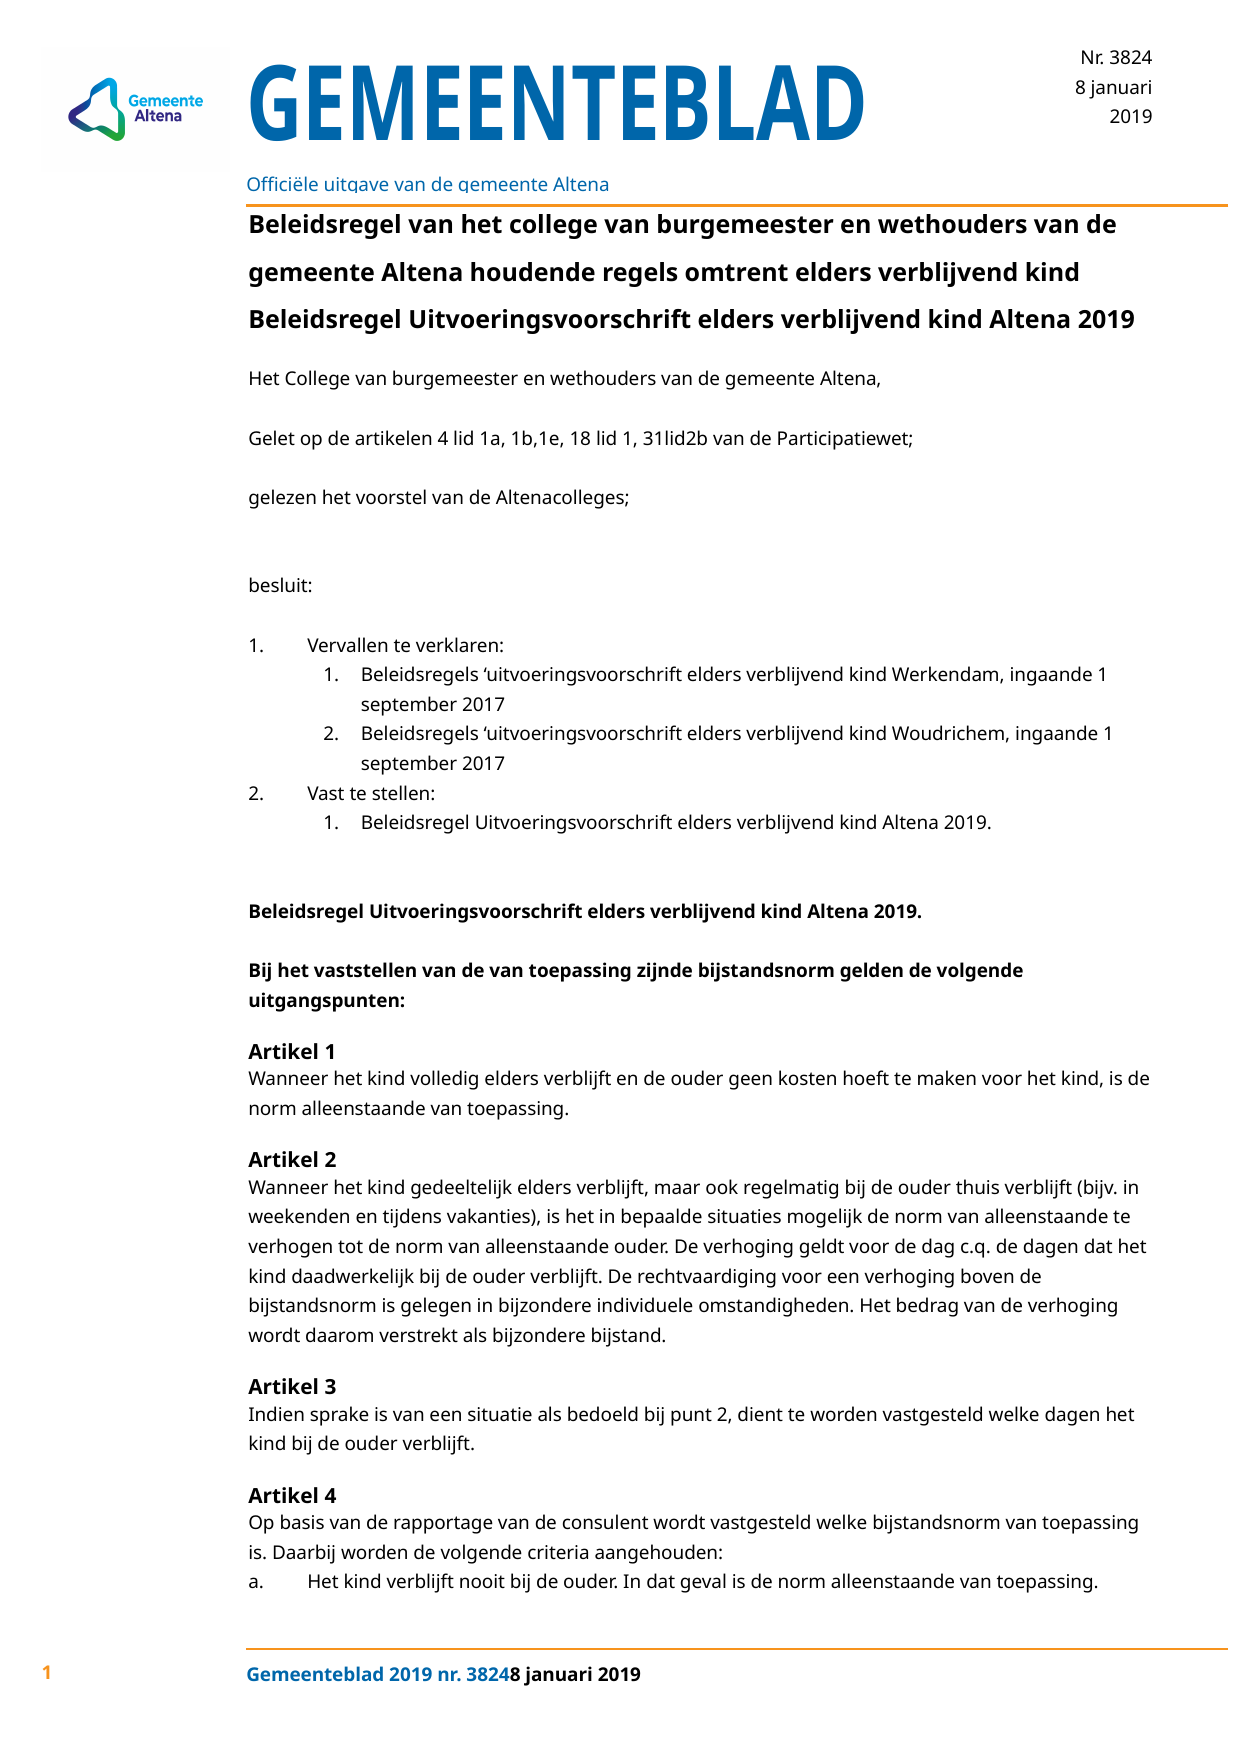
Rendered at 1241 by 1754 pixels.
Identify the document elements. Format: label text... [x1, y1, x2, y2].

list Het kind verblijft nooit bij de ouder. In dat geval is de norm alleenstaande van toepassing. [248, 1568, 1152, 1594]
list Beleidsregels ‘uitvoeringsvoorschrift elders verblijvend kind Woudrichem, ingaande 1 september 2017 [323, 721, 1152, 776]
picture [41, 47, 231, 172]
list Vervallen te verklaren: [248, 632, 1152, 657]
text Beleidsregel Uitvoeringsvoorschrift elders verblijvend kind Altena 2019. [248, 898, 1152, 924]
list Beleidsregels ‘uitvoeringsvoorschrift elders verblijvend kind Werkendam, ingaande 1 september 2017 [323, 661, 1152, 717]
text Artikel 4 [248, 1481, 1152, 1509]
text besluit: [248, 573, 1152, 598]
text Artikel 1 [248, 1037, 1152, 1066]
text Wanneer het kind volledig elders verblijft en de ouder geen kosten hoeft te maken voor het kind, is de norm alleenstaande van toepassing. [248, 1066, 1152, 1121]
text gelezen het voorstel van de Altenacolleges; [248, 484, 1152, 509]
text Wanneer het kind gedeeltelijk elders verblijft, maar ook regelmatig bij de ouder thuis verblijft (bijv. in weekenden en tijdens vakanties), is het in bepaalde situaties mogelijk de norm van alleenstaande te verhogen tot de norm van alleenstaande ouder. De verhoging geldt voor de dag c.q. de dagen dat het kind daadwerkelijk bij de ouder verblijft. De rechtvaardiging voor een verhoging boven de bijstandsnorm is gelegen in bijzondere individuele omstandigheden. Het bedrag van de verhoging wordt daarom verstrekt als bijzondere bijstand. [248, 1174, 1152, 1348]
text Artikel 2 [248, 1146, 1152, 1174]
text Gelet op de artikelen 4 lid 1a, 1b,1e, 18 lid 1, 31lid2b van de Participatiewet; [248, 425, 1152, 450]
text Bij het vaststellen van de van toepassing zijnde bijstandsnorm gelden de volgende uitgangspunten: [248, 957, 1152, 1012]
text Het College van burgemeester en wethouders van de gemeente Altena, [248, 366, 1152, 391]
text Op basis van de rapportage van de consulent wordt vastgesteld welke bijstandsnorm van toepassing is. Daarbij worden de volgende criteria aangehouden: [248, 1509, 1152, 1564]
list Vast te stellen: [248, 780, 1152, 805]
text Beleidsregel van het college van burgemeester en wethouders van de gemeente Altena houdende regels omtrent elders verblijvend kind Beleidsregel Uitvoeringsvoorschrift elders verblijvend kind Altena 2019 [248, 207, 1152, 336]
list Beleidsregel Uitvoeringsvoorschrift elders verblijvend kind Altena 2019. [323, 809, 1152, 835]
text Indien sprake is van een situatie als bedoeld bij punt 2, dient te worden vastgesteld welke dagen het kind bij de ouder verblijft. [248, 1401, 1152, 1456]
text Artikel 3 [248, 1372, 1152, 1401]
